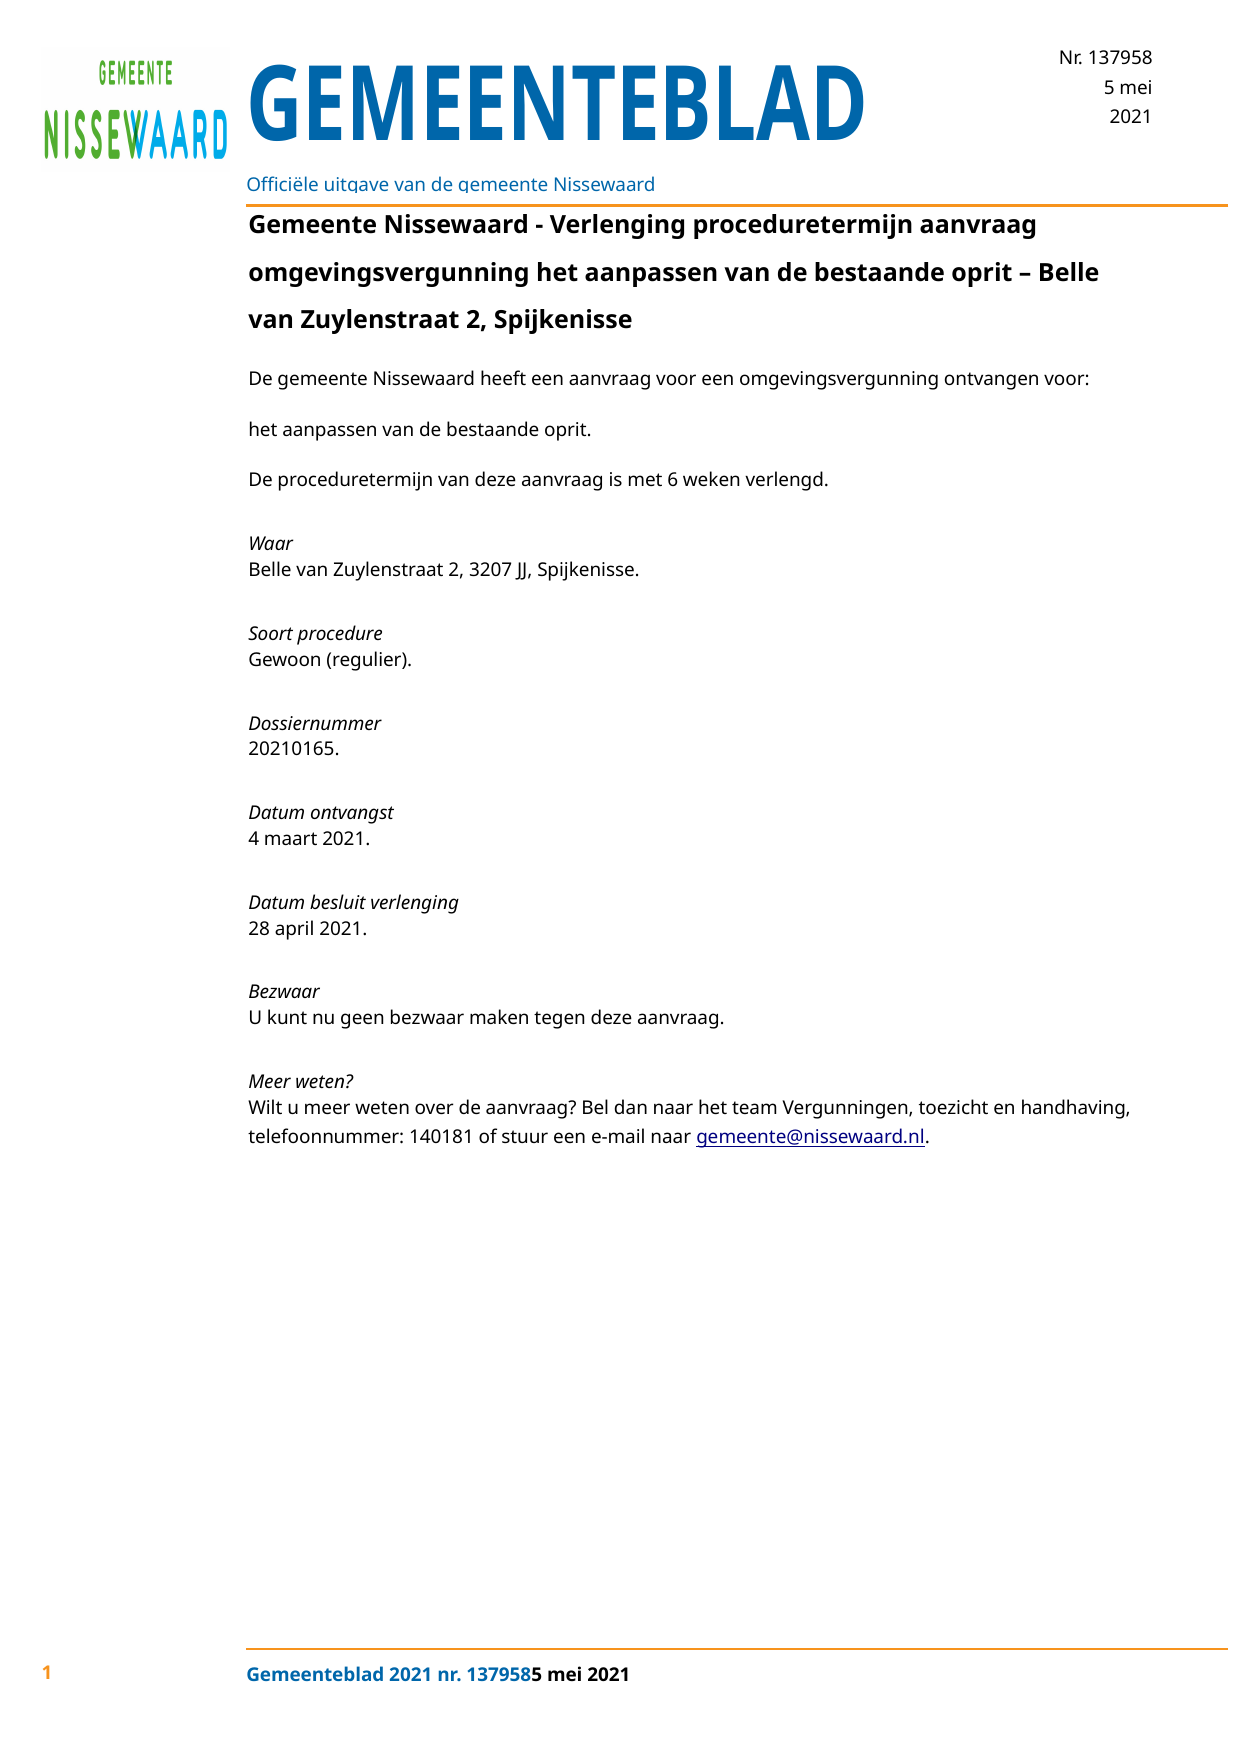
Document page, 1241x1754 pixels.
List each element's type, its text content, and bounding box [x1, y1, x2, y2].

text De proceduretermijn van deze aanvraag is met 6 weken verlengd. [248, 466, 1152, 492]
text De gemeente Nissewaard heeft een aanvraag voor een omgevingsvergunning ontvangen voor: [248, 366, 1152, 391]
text 4 maart 2021. [248, 825, 1152, 851]
text Soort procedure [248, 620, 1152, 646]
text Belle van Zuylenstraat 2, 3207 JJ, Spijkenisse. [248, 556, 1152, 582]
text Gewoon (regulier). [248, 646, 1152, 671]
text 20210165. [248, 735, 1152, 761]
text Waar [248, 530, 1152, 556]
text U kunt nu geen bezwaar maken tegen deze aanvraag. [248, 1004, 1152, 1030]
text Bezwaar [248, 979, 1152, 1004]
text Datum besluit verlenging [248, 889, 1152, 915]
text 28 april 2021. [248, 915, 1152, 941]
text Dossiernummer [248, 710, 1152, 735]
picture [41, 47, 231, 172]
text het aanpassen van de bestaande oprit. [248, 416, 1152, 442]
text Datum ontvangst [248, 799, 1152, 825]
text Wilt u meer weten over de aanvraag? Bel dan naar het team Vergunningen, toezicht en handhaving, telefoonnummer: 140181 of stuur een e-mail naar gemeente@nissewaard.nl. [248, 1094, 1152, 1149]
text Gemeente Nissewaard - Verlenging proceduretermijn aanvraag omgevingsvergunning het aanpassen van de bestaande oprit – Belle van Zuylenstraat 2, Spijkenisse [248, 207, 1152, 336]
text Meer weten? [248, 1068, 1152, 1094]
